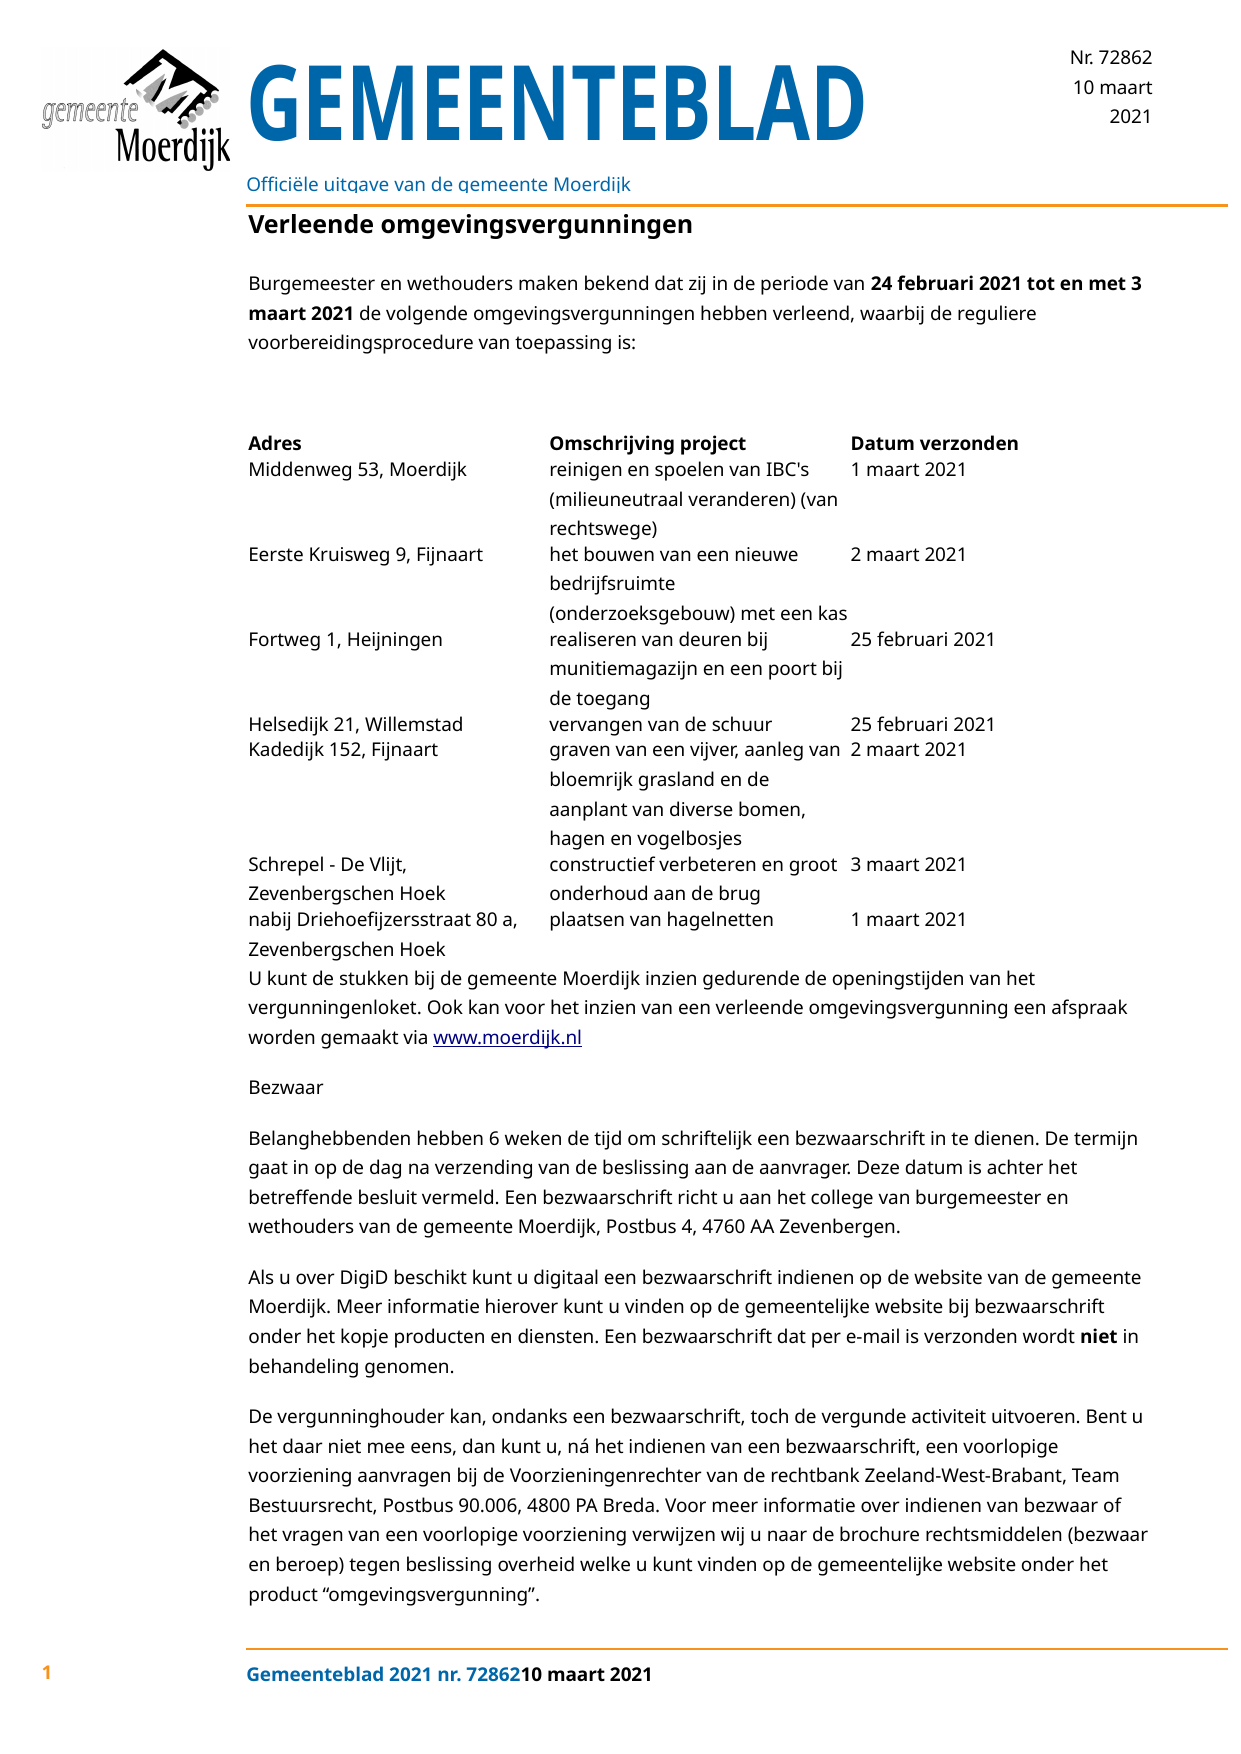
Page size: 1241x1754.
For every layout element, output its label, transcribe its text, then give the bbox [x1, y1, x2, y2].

text Verleende omgevingsvergunningen [248, 207, 1152, 241]
table_cell 2 maart 2021 [850, 541, 1152, 626]
table_cell constructief verbeteren en groot onderhoud aan de brug [549, 851, 850, 906]
table_cell Schrepel - De Vlijt, Zevenbergschen Hoek [248, 851, 549, 906]
table_cell nabij Driehoefijzersstraat 80 a, Zevenbergschen Hoek [248, 906, 549, 962]
table_cell 25 februari 2021 [850, 626, 1152, 711]
text De vergunninghouder kan, ondanks een bezwaarschrift, toch de vergunde activiteit uitvoeren. Bent u het daar niet mee eens, dan kunt u, ná het indienen van een bezwaarschrift, een voorlopige voorziening aanvragen bij de Voorzieningenrechter van de rechtbank Zeeland-West-Brabant, Team Bestuursrecht, Postbus 90.006, 4800 PA Breda. Voor meer informatie over indienen van bezwaar of het vragen van een voorlopige voorziening verwijzen wij u naar de brochure rechtsmiddelen (bezwaar en beroep) tegen beslissing overheid welke u kunt vinden op de gemeentelijke website onder het product “omgevingsvergunning”. [248, 1403, 1152, 1606]
table_cell vervangen van de schuur [549, 711, 850, 737]
table_cell 2 maart 2021 [850, 737, 1152, 851]
table_cell plaatsen van hagelnetten [549, 906, 850, 962]
table_cell Fortweg 1, Heijningen [248, 626, 549, 711]
table_cell het bouwen van een nieuwe bedrijfsruimte (onderzoeksgebouw) met een kas [549, 541, 850, 626]
text Bezwaar [248, 1074, 1152, 1100]
text U kunt de stukken bij de gemeente Moerdijk inzien gedurende de openingstijden van het vergunningenloket. Ook kan voor het inzien van een verleende omgevingsvergunning een afspraak worden gemaakt via www.moerdijk.nl [248, 965, 1152, 1050]
table_cell Helsedijk 21, Willemstad [248, 711, 549, 737]
table_cell realiseren van deuren bij munitiemagazijn en een poort bij de toegang [549, 626, 850, 711]
table_cell reinigen en spoelen van IBC's (milieuneutraal veranderen) (van rechtswege) [549, 456, 850, 541]
table_header Datum verzonden [850, 430, 1152, 456]
table_header Omschrijving project [549, 430, 850, 456]
table_cell Middenweg 53, Moerdijk [248, 456, 549, 541]
text Als u over DigiD beschikt kunt u digitaal een bezwaarschrift indienen op de website van de gemeente Moerdijk. Meer informatie hierover kunt u vinden op de gemeentelijke website bij bezwaarschrift onder het kopje producten en diensten. Een bezwaarschrift dat per e-mail is verzonden wordt niet in behandeling genomen. [248, 1264, 1152, 1378]
table_cell 1 maart 2021 [850, 456, 1152, 541]
table_cell Kadedijk 152, Fijnaart [248, 737, 549, 851]
table_cell 1 maart 2021 [850, 906, 1152, 962]
table_header Adres [248, 430, 549, 456]
text Belanghebbenden hebben 6 weken de tijd om schriftelijk een bezwaarschrift in te dienen. De termijn gaat in op de dag na verzending van de beslissing aan de aanvrager. Deze datum is achter het betreffende besluit vermeld. Een bezwaarschrift richt u aan het college van burgemeester en wethouders van de gemeente Moerdijk, Postbus 4, 4760 AA Zevenbergen. [248, 1125, 1152, 1239]
table_cell graven van een vijver, aanleg van bloemrijk grasland en de aanplant van diverse bomen, hagen en vogelbosjes [549, 737, 850, 851]
table_cell 3 maart 2021 [850, 851, 1152, 906]
picture [41, 47, 231, 172]
table_cell Eerste Kruisweg 9, Fijnaart [248, 541, 549, 626]
table_cell 25 februari 2021 [850, 711, 1152, 737]
text Burgemeester en wethouders maken bekend dat zij in de periode van 24 februari 2021 tot en met 3 maart 2021 de volgende omgevingsvergunningen hebben verleend, waarbij de reguliere voorbereidingsprocedure van toepassing is: [248, 270, 1152, 355]
